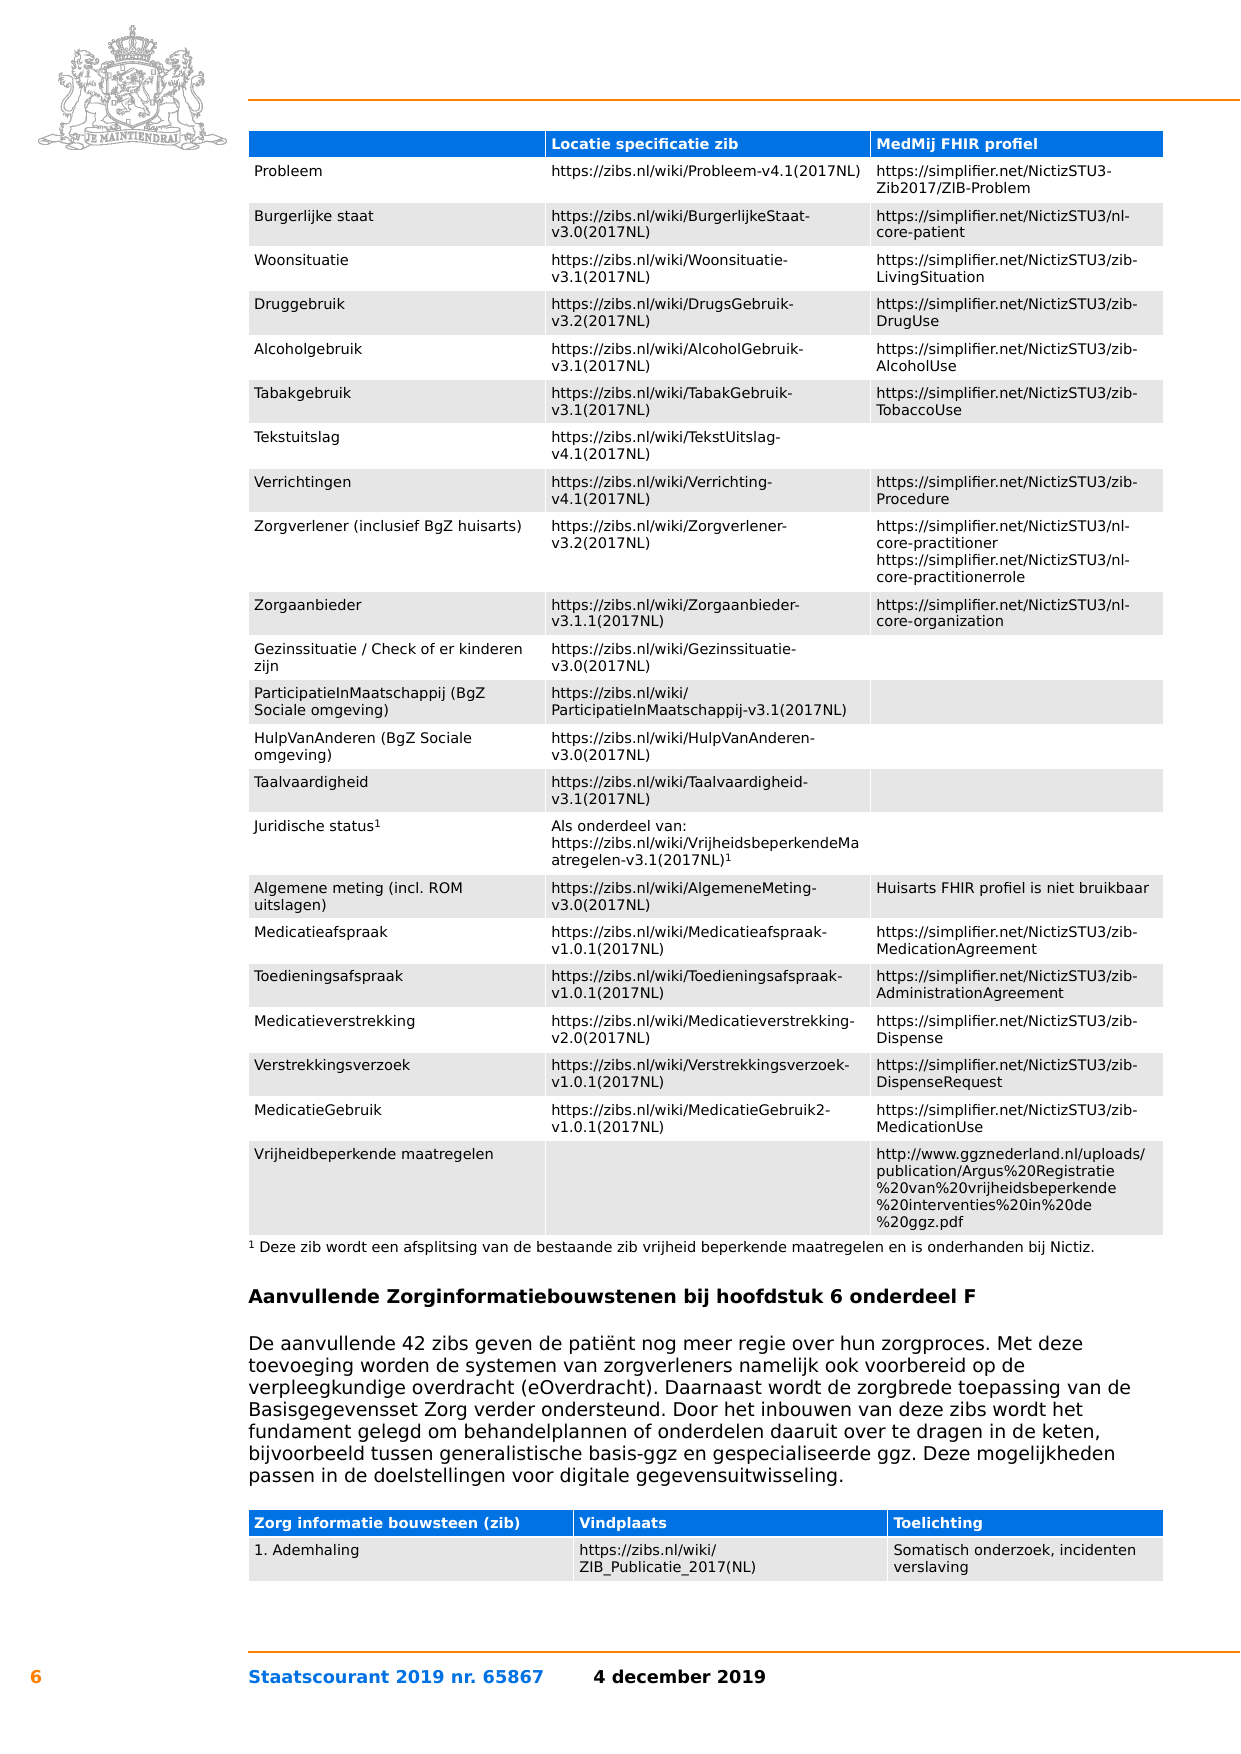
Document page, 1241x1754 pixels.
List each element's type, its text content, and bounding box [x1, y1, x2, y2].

table_cell https://zibs.nl/wiki/Gezinssituatie-v3.0(2017NL) [546, 636, 870, 679]
table_cell Juridische status1 [249, 814, 545, 874]
table_cell https://zibs.nl/wiki/Taalvaardigheid-v3.1(2017NL) [546, 769, 870, 812]
table_cell https://zibs.nl/wiki/ZIB_Publicatie_2017(NL) [574, 1538, 887, 1581]
table_cell https://zibs.nl/wiki/TekstUitslag-v4.1(2017NL) [546, 425, 870, 468]
table_cell https://simplifier.net/NictizSTU3/nl-core-practitioner https://simplifier.net/NictizSTU3/nl-core-practitionerrole [871, 513, 1163, 591]
table_cell Alcoholgebruik [249, 336, 545, 379]
table_header Zorg informatie bouwsteen (zib) [249, 1510, 573, 1536]
table_header [249, 131, 545, 157]
table_cell https://zibs.nl/wiki/AlgemeneMeting-v3.0(2017NL) [546, 875, 870, 918]
table_cell https://simplifier.net/NictizSTU3-Zib2017/ZIB-Problem [871, 158, 1163, 202]
table_cell https://simplifier.net/NictizSTU3/zib-DrugUse [871, 291, 1163, 335]
table_cell Probleem [249, 158, 545, 202]
table_cell [871, 425, 1163, 468]
table_cell [546, 1141, 870, 1235]
table_cell Algemene meting (incl. ROM uitslagen) [249, 875, 545, 918]
table_cell https://zibs.nl/wiki/Medicatieafspraak-v1.0.1(2017NL) [546, 919, 870, 963]
table_cell https://zibs.nl/wiki/Probleem-v4.1(2017NL) [546, 158, 870, 202]
table_cell Vrijheidbeperkende maatregelen [249, 1141, 545, 1235]
table_cell [871, 725, 1163, 768]
table_cell https://simplifier.net/NictizSTU3/zib-DispenseRequest [871, 1053, 1163, 1096]
table_cell https://zibs.nl/wiki/Verstrekkingsverzoek-v1.0.1(2017NL) [546, 1053, 870, 1096]
table_cell https://zibs.nl/wiki/Verrichting-v4.1(2017NL) [546, 469, 870, 512]
table_cell 1 Deze zib wordt een afsplitsing van de bestaande zib vrijheid beperkende maatregelen en is onderhanden bij Nictiz. [248, 1236, 1163, 1256]
table_cell Medicatieverstrekking [249, 1008, 545, 1051]
table_cell Medicatieafspraak [249, 919, 545, 963]
table_cell Verrichtingen [249, 469, 545, 512]
table_cell Zorgverlener (inclusief BgZ huisarts) [249, 513, 545, 591]
table_cell https://simplifier.net/NictizSTU3/zib-TobaccoUse [871, 380, 1163, 423]
table_cell [871, 636, 1163, 679]
table_cell Toedieningsafspraak [249, 964, 545, 1007]
table_cell Druggebruik [249, 291, 545, 335]
table_header Locatie specificatie zib [546, 131, 870, 157]
table_cell https://simplifier.net/NictizSTU3/zib-Procedure [871, 469, 1163, 512]
table_cell https://zibs.nl/wiki/ParticipatieInMaatschappij-v3.1(2017NL) [546, 680, 870, 724]
table_cell https://simplifier.net/NictizSTU3/zib-AdministrationAgreement [871, 964, 1163, 1007]
table_cell Woonsituatie [249, 247, 545, 290]
table_cell https://zibs.nl/wiki/DrugsGebruik-v3.2(2017NL) [546, 291, 870, 335]
table_cell https://simplifier.net/NictizSTU3/zib-LivingSituation [871, 247, 1163, 290]
table_cell https://zibs.nl/wiki/TabakGebruik-v3.1(2017NL) [546, 380, 870, 423]
table_cell http://www.ggznederland.nl/uploads/publication/Argus%20Registratie%20van%20vrijheidsbeperkende%20interventies%20in%20de%20ggz.pdf [871, 1141, 1163, 1235]
table_cell https://zibs.nl/wiki/Medicatieverstrekking-v2.0(2017NL) [546, 1008, 870, 1051]
table_cell 1. Ademhaling [249, 1538, 573, 1581]
table_cell Taalvaardigheid [249, 769, 545, 812]
table_cell MedicatieGebruik [249, 1097, 545, 1140]
picture [38, 25, 227, 150]
table_cell ParticipatieInMaatschappij (BgZ Sociale omgeving) [249, 680, 545, 724]
table_cell Tekstuitslag [249, 425, 545, 468]
table_cell https://zibs.nl/wiki/BurgerlijkeStaat-v3.0(2017NL) [546, 203, 870, 246]
table_header Vindplaats [574, 1510, 887, 1536]
table_cell [871, 814, 1163, 874]
table_cell https://zibs.nl/wiki/MedicatieGebruik2-v1.0.1(2017NL) [546, 1097, 870, 1140]
table_cell https://zibs.nl/wiki/Woonsituatie-v3.1(2017NL) [546, 247, 870, 290]
table_cell https://zibs.nl/wiki/Toedieningsafspraak-v1.0.1(2017NL) [546, 964, 870, 1007]
table_cell Gezinssituatie / Check of er kinderen zijn [249, 636, 545, 679]
table_header MedMij FHIR profiel [871, 131, 1163, 157]
table_cell Zorgaanbieder [249, 592, 545, 635]
table_cell Als onderdeel van: https://zibs.nl/wiki/VrijheidsbeperkendeMaatregelen-v3.1(2017NL)1 [546, 814, 870, 874]
table_cell https://simplifier.net/NictizSTU3/zib-MedicationAgreement [871, 919, 1163, 963]
table_header Toelichting [888, 1510, 1163, 1536]
subtitle Aanvullende Zorginformatiebouwstenen bij hoofdstuk 6 onderdeel F [248, 1286, 1163, 1308]
table_cell https://zibs.nl/wiki/Zorgverlener-v3.2(2017NL) [546, 513, 870, 591]
text De aanvullende 42 zibs geven de patiënt nog meer regie over hun zorgproces. Met deze toevoeging worden de systemen van zorgverleners namelijk ook voorbereid op de verpleegkundige overdracht (eOverdracht). Daarnaast wordt de zorgbrede toepassing van de Basisgegevensset Zorg verder ondersteund. Door het inbouwen van deze zibs wordt het fundament gelegd om behandelplannen of onderdelen daaruit over te dragen in de keten, bijvoorbeeld tussen generalistische basis-ggz en gespecialiseerde ggz. Deze mogelijkheden passen in de doelstellingen voor digitale gegevensuitwisseling. [248, 1333, 1163, 1487]
table_cell https://simplifier.net/NictizSTU3/nl-core-organization [871, 592, 1163, 635]
table_cell https://simplifier.net/NictizSTU3/zib-MedicationUse [871, 1097, 1163, 1140]
table_cell https://zibs.nl/wiki/Zorgaanbieder-v3.1.1(2017NL) [546, 592, 870, 635]
table_cell [871, 769, 1163, 812]
table_cell Burgerlijke staat [249, 203, 545, 246]
table_cell https://simplifier.net/NictizSTU3/zib-AlcoholUse [871, 336, 1163, 379]
table_cell Verstrekkingsverzoek [249, 1053, 545, 1096]
table_cell Huisarts FHIR profiel is niet bruikbaar [871, 875, 1163, 918]
table_cell https://zibs.nl/wiki/HulpVanAnderen-v3.0(2017NL) [546, 725, 870, 768]
table_cell Tabakgebruik [249, 380, 545, 423]
table_cell https://simplifier.net/NictizSTU3/zib-Dispense [871, 1008, 1163, 1051]
table_cell [871, 680, 1163, 724]
table_cell HulpVanAnderen (BgZ Sociale omgeving) [249, 725, 545, 768]
table_cell https://simplifier.net/NictizSTU3/nl-core-patient [871, 203, 1163, 246]
table_cell https://zibs.nl/wiki/AlcoholGebruik-v3.1(2017NL) [546, 336, 870, 379]
table_cell Somatisch onderzoek, incidenten verslaving [888, 1538, 1163, 1581]
